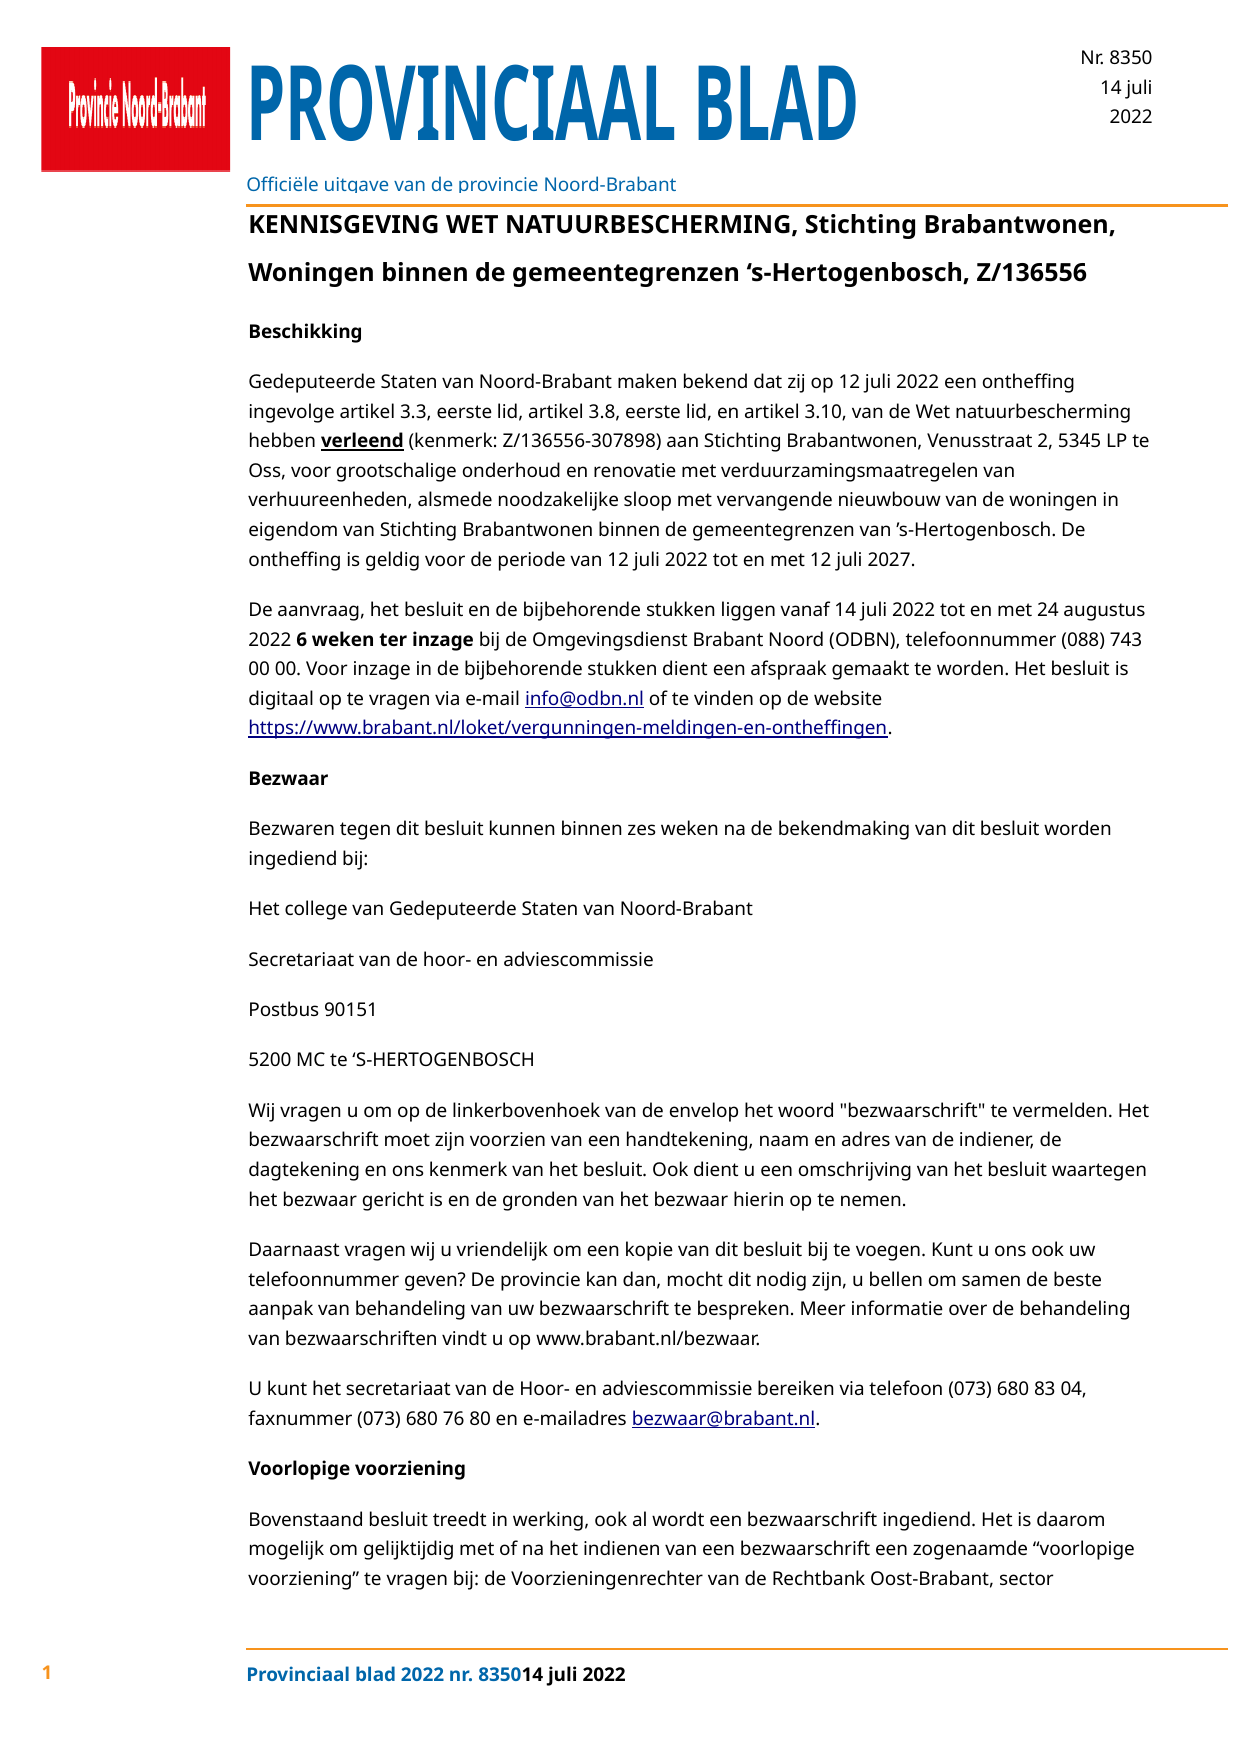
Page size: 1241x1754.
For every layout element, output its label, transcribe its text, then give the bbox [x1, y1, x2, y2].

text Bovenstaand besluit treedt in werking, ook al wordt een bezwaarschrift ingediend. Het is daarom mogelijk om gelijktijdig met of na het indienen van een bezwaarschrift een zogenaamde “voorlopige voorziening” te vragen bij: de Voorzieningenrechter van de Rechtbank Oost-Brabant, sector [248, 1506, 1152, 1591]
text Postbus 90151 [248, 996, 1152, 1022]
text Wij vragen u om op de linkerbovenhoek van de envelop het woord "bezwaarschrift" te vermelden. Het bezwaarschrift moet zijn voorzien van een handtekening, naam en adres van de indiener, de dagtekening en ons kenmerk van het besluit. Ook dient u een omschrijving van het besluit waartegen het bezwaar gericht is en de gronden van het bezwaar hierin op te nemen. [248, 1097, 1152, 1212]
text Bezwaren tegen dit besluit kunnen binnen zes weken na de bekendmaking van dit besluit worden ingediend bij: [248, 815, 1152, 871]
text De aanvraag, het besluit en de bijbehorende stukken liggen vanaf 14 juli 2022 tot en met 24 augustus 2022 6 weken ter inzage bij de Omgevingsdienst Brabant Noord (ODBN), telefoonnummer (088) 743 00 00. Voor inzage in de bijbehorende stukken dient een afspraak gemaakt te worden. Het besluit is digitaal op te vragen via e-mail info@odbn.nl of te vinden op de website https://www.brabant.nl/loket/vergunningen-meldingen-en-ontheffingen. [248, 596, 1152, 740]
text Bezwaar [248, 765, 1152, 791]
text Gedeputeerde Staten van Noord-Brabant maken bekend dat zij op 12 juli 2022 een ontheffing ingevolge artikel 3.3, eerste lid, artikel 3.8, eerste lid, en artikel 3.10, van de Wet natuurbescherming hebben verleend (kenmerk: Z/136556-307898) aan Stichting Brabantwonen, Venusstraat 2, 5345 LP te Oss, voor grootschalige onderhoud en renovatie met verduurzamingsmaatregelen van verhuureenheden, alsmede noodzakelijke sloop met vervangende nieuwbouw van de woningen in eigendom van Stichting Brabantwonen binnen de gemeentegrenzen van ’s-Hertogenbosch. De ontheffing is geldig voor de periode van 12 juli 2022 tot en met 12 juli 2027. [248, 368, 1152, 572]
text Voorlopige voorziening [248, 1455, 1152, 1481]
text U kunt het secretariaat van de Hoor- en adviescommissie bereiken via telefoon (073) 680 83 04, faxnummer (073) 680 76 80 en e-mailadres bezwaar@brabant.nl. [248, 1375, 1152, 1431]
text KENNISGEVING WET NATUURBESCHERMING, Stichting Brabantwonen, Woningen binnen de gemeentegrenzen ‘s-Hertogenbosch, Z/136556 [248, 207, 1152, 288]
text Beschikking [248, 318, 1152, 344]
text Het college van Gedeputeerde Staten van Noord-Brabant [248, 895, 1152, 921]
text Secretariaat van de hoor- en adviescommissie [248, 946, 1152, 972]
text Daarnaast vragen wij u vriendelijk om een kopie van dit besluit bij te voegen. Kunt u ons ook uw telefoonnummer geven? De provincie kan dan, mocht dit nodig zijn, u bellen om samen de beste aanpak van behandeling van uw bezwaarschrift te bespreken. Meer informatie over de behandeling van bezwaarschriften vindt u op www.brabant.nl/bezwaar. [248, 1236, 1152, 1351]
picture [41, 47, 231, 172]
text 5200 MC te ‘S‑HERTOGENBOSCH [248, 1047, 1152, 1072]
